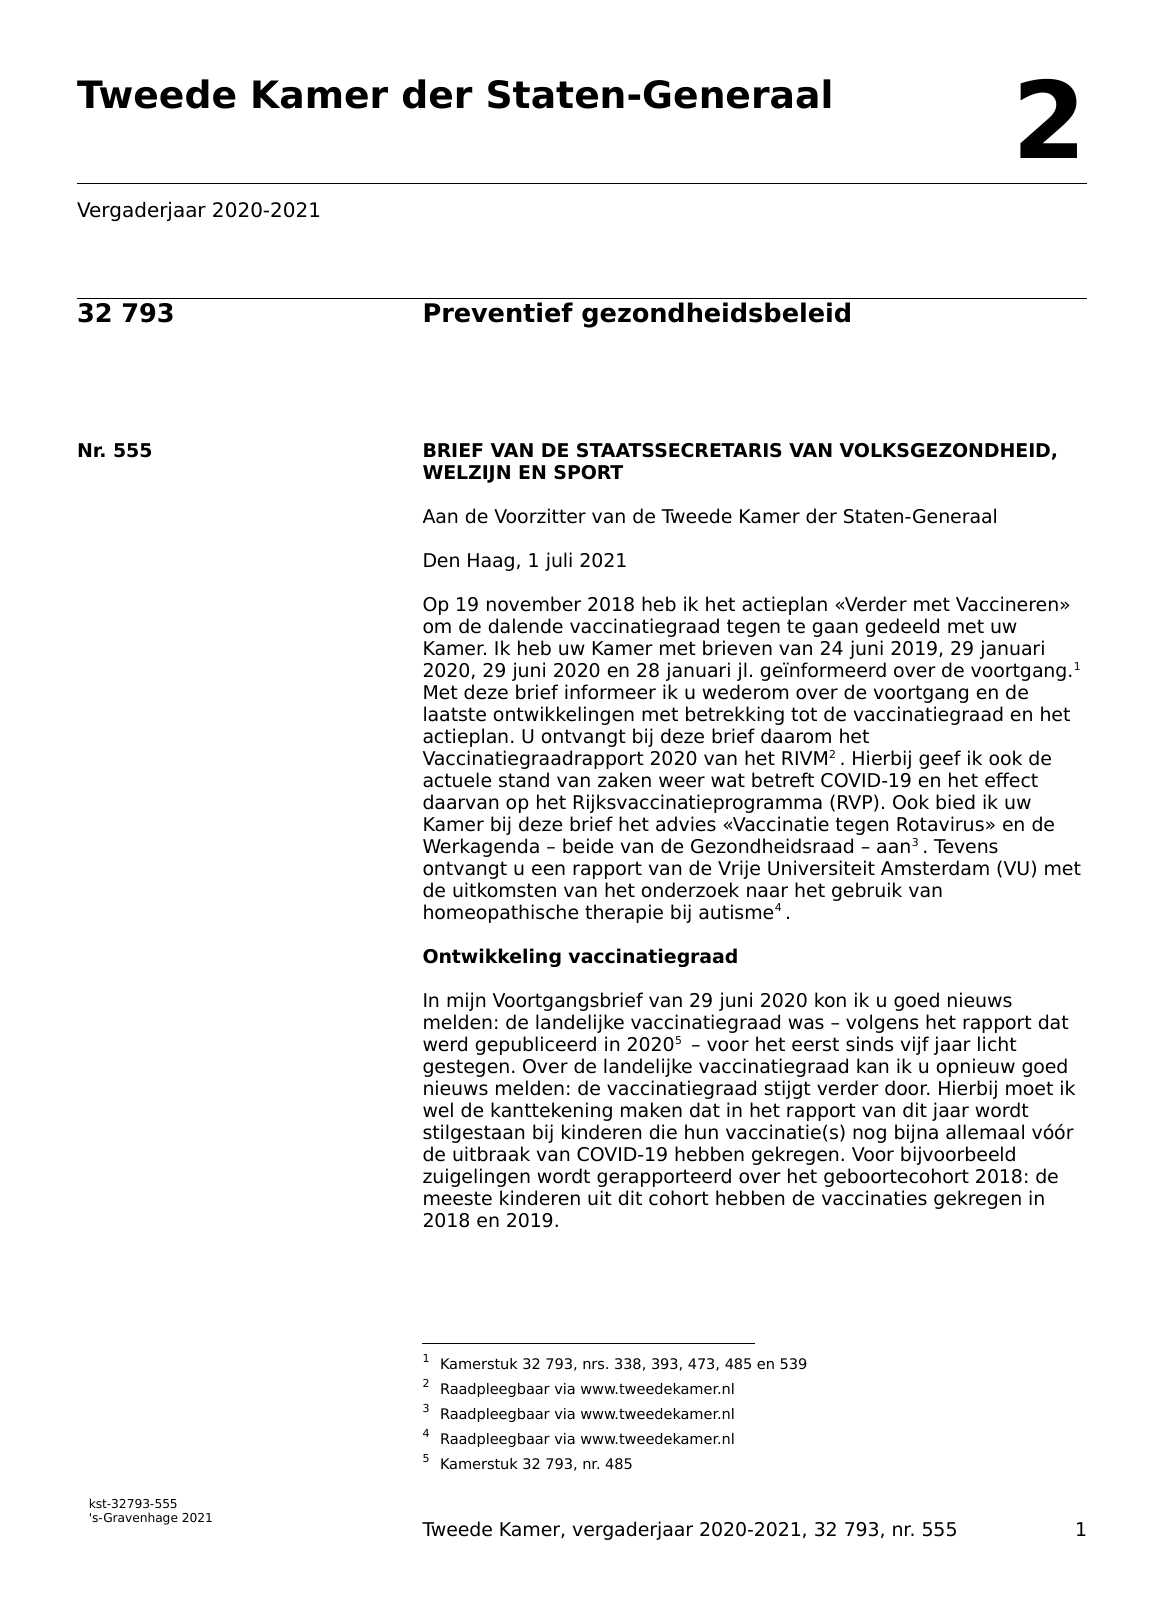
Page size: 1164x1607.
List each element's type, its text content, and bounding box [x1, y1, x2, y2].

table_cell Vergaderjaar 2020-2021 [77, 184, 1087, 298]
text kst-32793-555 [88, 1497, 323, 1511]
subtitle Ontwikkeling vaccinatiegraad [422, 946, 1087, 968]
text In mijn Voortgangsbrief van 29 juni 2020 kon ik u goed nieuws melden: de landelijke vaccinatiegraad was – volgens het rapport dat werd gepubliceerd in 2020 – voor het eerst sinds vijf jaar licht gestegen. Over de landelijke vaccinatiegraad kan ik u opnieuw goed nieuws melden: de vaccinatiegraad stijgt verder door. Hierbij moet ik wel de kanttekening maken dat in het rapport van dit jaar wordt stilgestaan bij kinderen die hun vaccinatie(s) nog bijna allemaal vóór de uitbraak van COVID-19 hebben gekregen. Voor bijvoorbeeld zuigelingen wordt gerapporteerd over het geboortecohort 2018: de meeste kinderen uit dit cohort hebben de vaccinaties gekregen in 2018 en 2019. [422, 990, 1087, 1232]
text Aan de Voorzitter van de Tweede Kamer der Staten-Generaal [422, 506, 1087, 528]
text Den Haag, 1 juli 2021 [422, 550, 1087, 572]
subtitle Nr. 555 BRIEF VAN DE STAATSSECRETARIS VAN VOLKSGEZONDHEID, WELZIJN EN SPORT [77, 440, 1087, 484]
table_header 2 [886, 59, 1087, 183]
text Kamerstuk 32 793, nr. 485 [422, 1452, 1087, 1474]
text Raadpleegbaar via www.tweedekamer.nl [422, 1402, 1087, 1424]
table_header Tweede Kamer der Staten-Generaal [77, 59, 886, 183]
text Op 19 november 2018 heb ik het actieplan «Verder met Vaccineren» om de dalende vaccinatiegraad tegen te gaan gedeeld met uw Kamer. Ik heb uw Kamer met brieven van 24 juni 2019, 29 januari 2020, 29 juni 2020 en 28 januari jl. geïnformeerd over de voortgang. Met deze brief informeer ik u wederom over de voortgang en de laatste ontwikkelingen met betrekking tot de vaccinatiegraad en het actieplan. U ontvangt bij deze brief daarom het Vaccinatiegraadrapport 2020 van het RIVM. Hierbij geef ik ook de actuele stand van zaken weer wat betreft COVID-19 en het effect daarvan op het Rijksvaccinatieprogramma (RVP). Ook bied ik uw Kamer bij deze brief het advies «Vaccinatie tegen Rotavirus» en de Werkagenda – beide van de Gezondheidsraad – aan. Tevens ontvangt u een rapport van de Vrije Universiteit Amsterdam (VU) met de uitkomsten van het onderzoek naar het gebruik van homeopathische therapie bij autisme. [422, 594, 1087, 924]
text 's-Gravenhage 2021 [88, 1511, 323, 1525]
text Kamerstuk 32 793, nrs. 338, 393, 473, 485 en 539 [422, 1352, 1087, 1374]
text Raadpleegbaar via www.tweedekamer.nl [422, 1377, 1087, 1399]
subtitle 32 793 Preventief gezondheidsbeleid [77, 299, 1087, 329]
text Raadpleegbaar via www.tweedekamer.nl [422, 1427, 1087, 1449]
